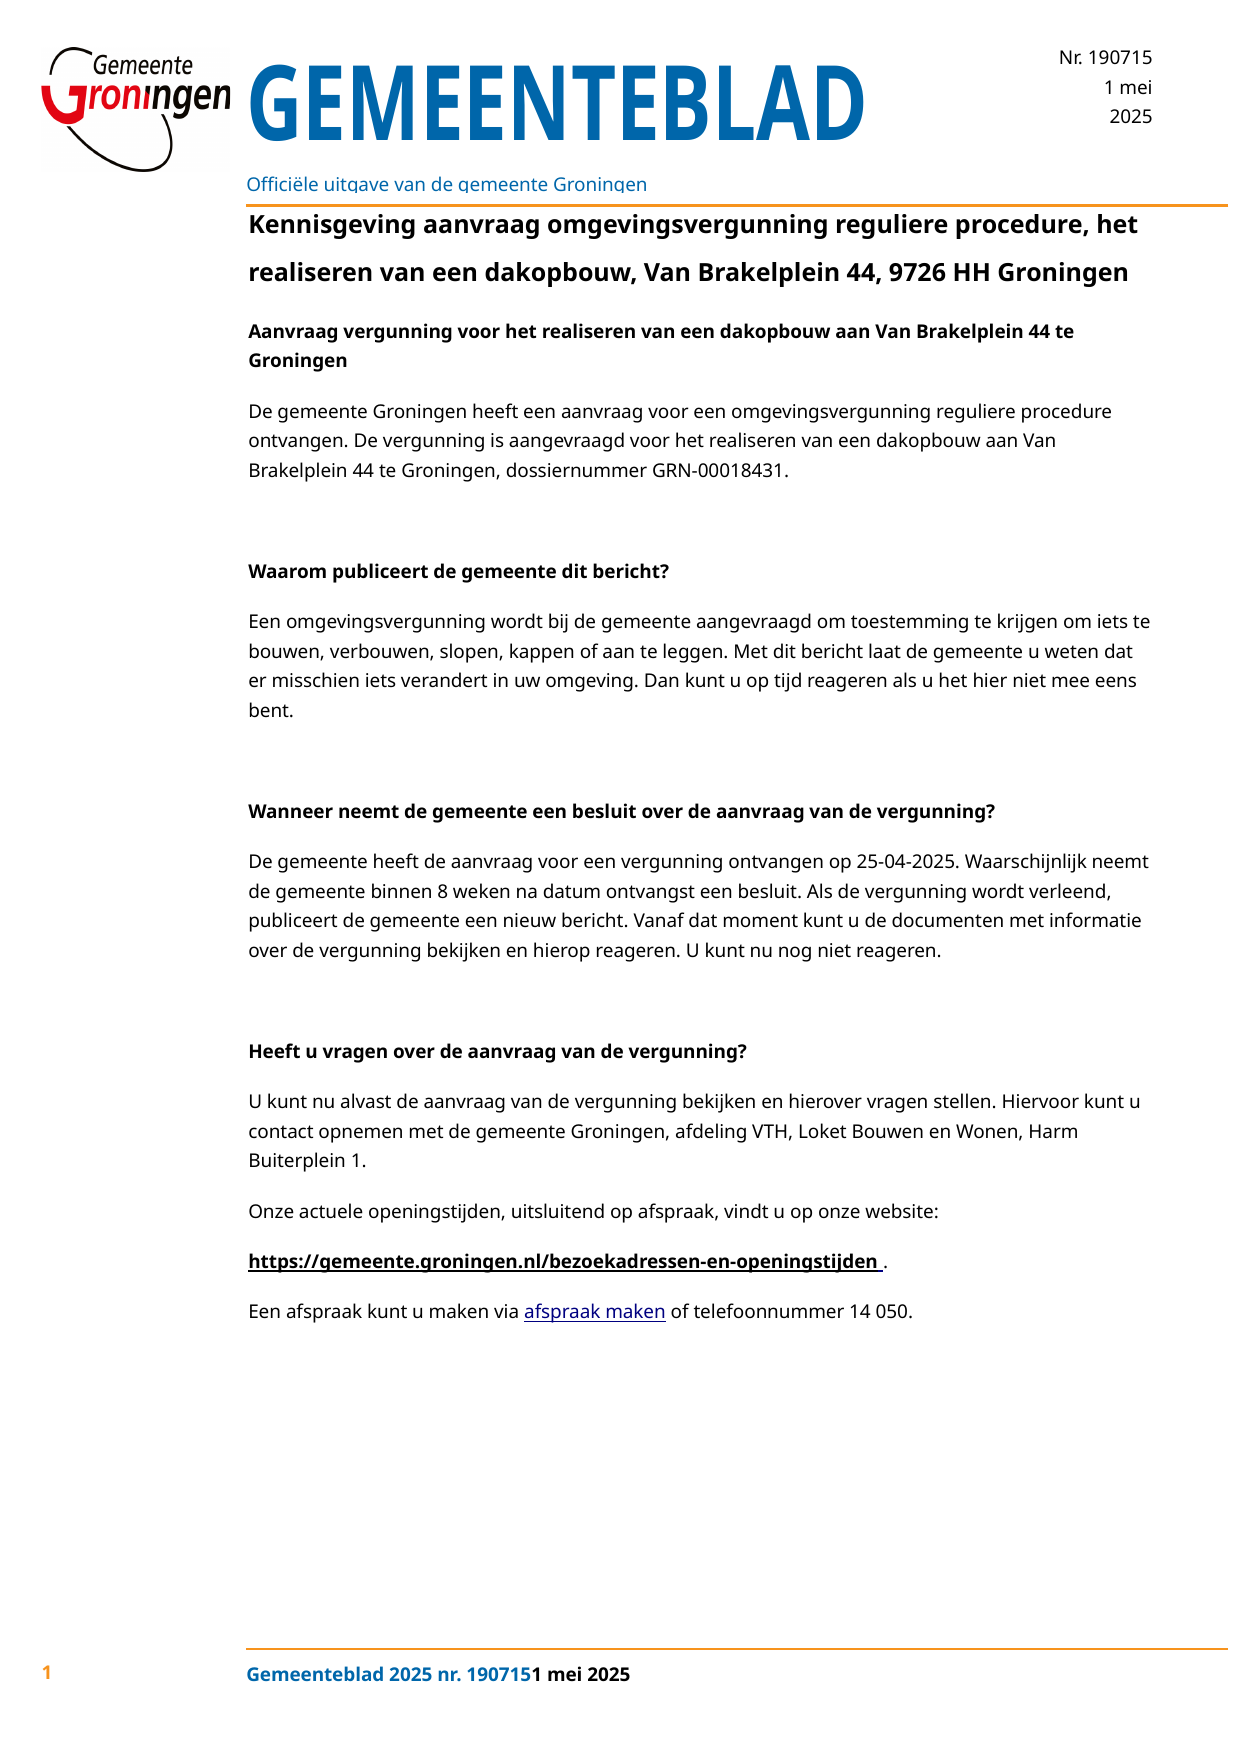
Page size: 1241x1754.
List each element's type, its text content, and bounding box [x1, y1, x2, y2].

picture [41, 47, 231, 172]
text Een omgevingsvergunning wordt bij de gemeente aangevraagd om toestemming te krijgen om iets te bouwen, verbouwen, slopen, kappen of aan te leggen. Met dit bericht laat de gemeente u weten dat er misschien iets verandert in uw omgeving. Dan kunt u op tijd reageren als u het hier niet mee eens bent. [248, 608, 1152, 723]
text Aanvraag vergunning voor het realiseren van een dakopbouw aan Van Brakelplein 44 te Groningen [248, 318, 1152, 373]
text De gemeente heeft de aanvraag voor een vergunning ontvangen op 25-04-2025. Waarschijnlijk neemt de gemeente binnen 8 weken na datum ontvangst een besluit. Als de vergunning wordt verleend, publiceert de gemeente een nieuw bericht. Vanaf dat moment kunt u de documenten met informatie over de vergunning bekijken en hierop reageren. U kunt nu nog niet reageren. [248, 848, 1152, 963]
text Een afspraak kunt u maken via afspraak maken of telefoonnummer 14 050. [248, 1299, 1152, 1324]
text Waarom publiceert de gemeente dit bericht? [248, 558, 1152, 584]
text U kunt nu alvast de aanvraag van de vergunning bekijken en hierover vragen stellen. Hiervoor kunt u contact opnemen met de gemeente Groningen, afdeling VTH, Loket Bouwen en Wonen, Harm Buiterplein 1. [248, 1088, 1152, 1173]
text Heeft u vragen over de aanvraag van de vergunning? [248, 1038, 1152, 1064]
text Onze actuele openingstijden, uitsluitend op afspraak, vindt u op onze website: [248, 1198, 1152, 1224]
text Wanneer neemt de gemeente een besluit over de aanvraag van de vergunning? [248, 798, 1152, 824]
text https://gemeente.groningen.nl/bezoekadressen-en-openingstijden . [248, 1248, 1152, 1274]
text De gemeente Groningen heeft een aanvraag voor een omgevingsvergunning reguliere procedure ontvangen. De vergunning is aangevraagd voor het realiseren van een dakopbouw aan Van Brakelplein 44 te Groningen, dossiernummer GRN-00018431. [248, 398, 1152, 483]
text Kennisgeving aanvraag omgevingsvergunning reguliere procedure, het realiseren van een dakopbouw, Van Brakelplein 44, 9726 HH Groningen [248, 207, 1152, 288]
